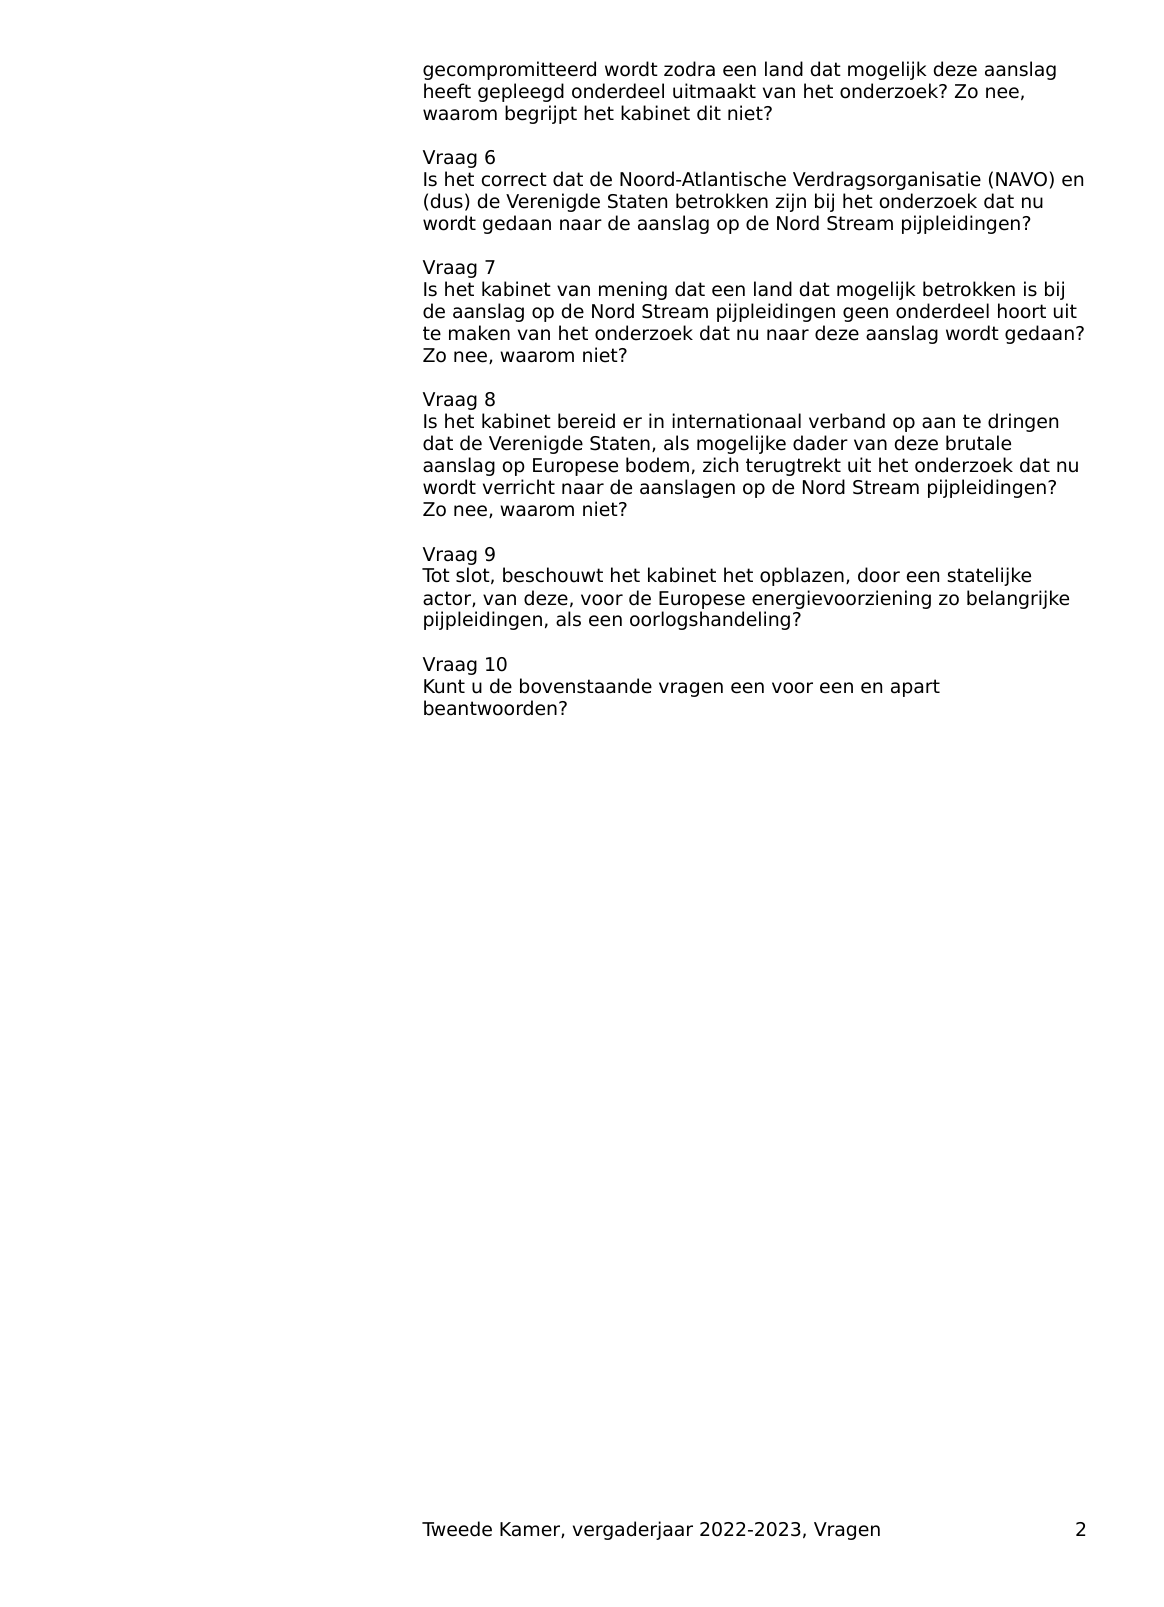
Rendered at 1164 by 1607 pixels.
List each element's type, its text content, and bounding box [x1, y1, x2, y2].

text Is het kabinet bereid er in internationaal verband op aan te dringen dat de Verenigde Staten, als mogelijke dader van deze brutale aanslag op Europese bodem, zich terugtrekt uit het onderzoek dat nu wordt verricht naar de aanslagen op de Nord Stream pijpleidingen? Zo nee, waarom niet? [422, 411, 1087, 521]
text gecompromitteerd wordt zodra een land dat mogelijk deze aanslag heeft gepleegd onderdeel uitmaakt van het onderzoek? Zo nee, waarom begrijpt het kabinet dit niet? [422, 59, 1087, 125]
text Vraag 7 [422, 257, 1087, 279]
text Vraag 9 [422, 543, 1087, 565]
text Tot slot, beschouwt het kabinet het opblazen, door een statelijke actor, van deze, voor de Europese energievoorziening zo belangrijke pijpleidingen, als een oorlogshandeling? [422, 565, 1087, 631]
text Is het kabinet van mening dat een land dat mogelijk betrokken is bij de aanslag op de Nord Stream pijpleidingen geen onderdeel hoort uit te maken van het onderzoek dat nu naar deze aanslag wordt gedaan? Zo nee, waarom niet? [422, 279, 1087, 367]
text Vraag 8 [422, 389, 1087, 411]
text Vraag 10 [422, 653, 1087, 676]
text Kunt u de bovenstaande vragen een voor een en apart beantwoorden? [422, 676, 1087, 719]
text Vraag 6 [422, 147, 1087, 169]
text Is het correct dat de Noord-Atlantische Verdragsorganisatie (NAVO) en (dus) de Verenigde Staten betrokken zijn bij het onderzoek dat nu wordt gedaan naar de aanslag op de Nord Stream pijpleidingen? [422, 169, 1087, 235]
